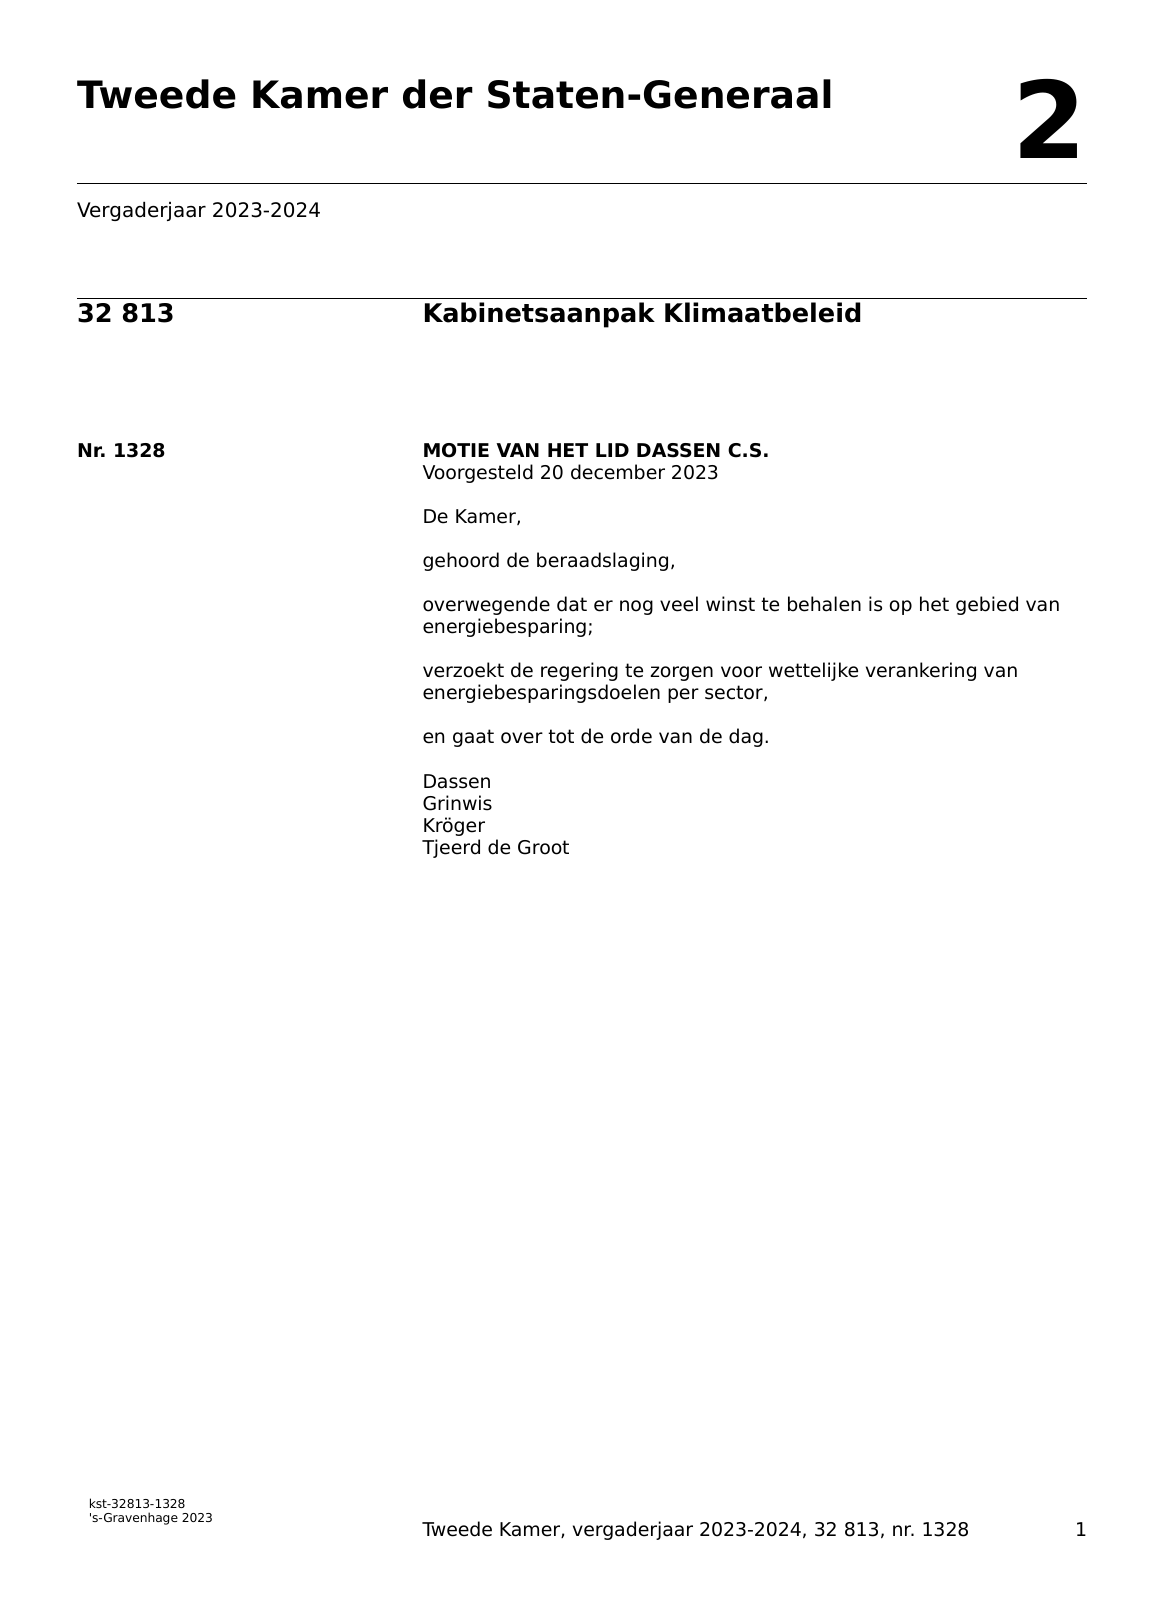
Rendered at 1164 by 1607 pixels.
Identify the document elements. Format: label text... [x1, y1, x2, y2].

text gehoord de beraadslaging, [422, 550, 1087, 572]
text kst-32813-1328 [88, 1497, 323, 1511]
text 's-Gravenhage 2023 [88, 1511, 323, 1525]
text Voorgesteld 20 december 2023 [422, 462, 1087, 484]
text Dassen [422, 771, 1087, 793]
table_cell Vergaderjaar 2023-2024 [77, 184, 1087, 298]
table_header Tweede Kamer der Staten-Generaal [77, 59, 886, 183]
text verzoekt de regering te zorgen voor wettelijke verankering van energiebesparingsdoelen per sector, [422, 660, 1087, 704]
table_header 2 [886, 59, 1087, 183]
text Tjeerd de Groot [422, 837, 1087, 858]
text overwegende dat er nog veel winst te behalen is op het gebied van energiebesparing; [422, 594, 1087, 638]
text en gaat over tot de orde van de dag. [422, 726, 1087, 748]
text Grinwis [422, 793, 1087, 814]
text De Kamer, [422, 506, 1087, 528]
text Kröger [422, 814, 1087, 837]
subtitle Nr. 1328 MOTIE VAN HET LID DASSEN C.S. [77, 440, 1087, 462]
subtitle 32 813 Kabinetsaanpak Klimaatbeleid [77, 299, 1087, 329]
